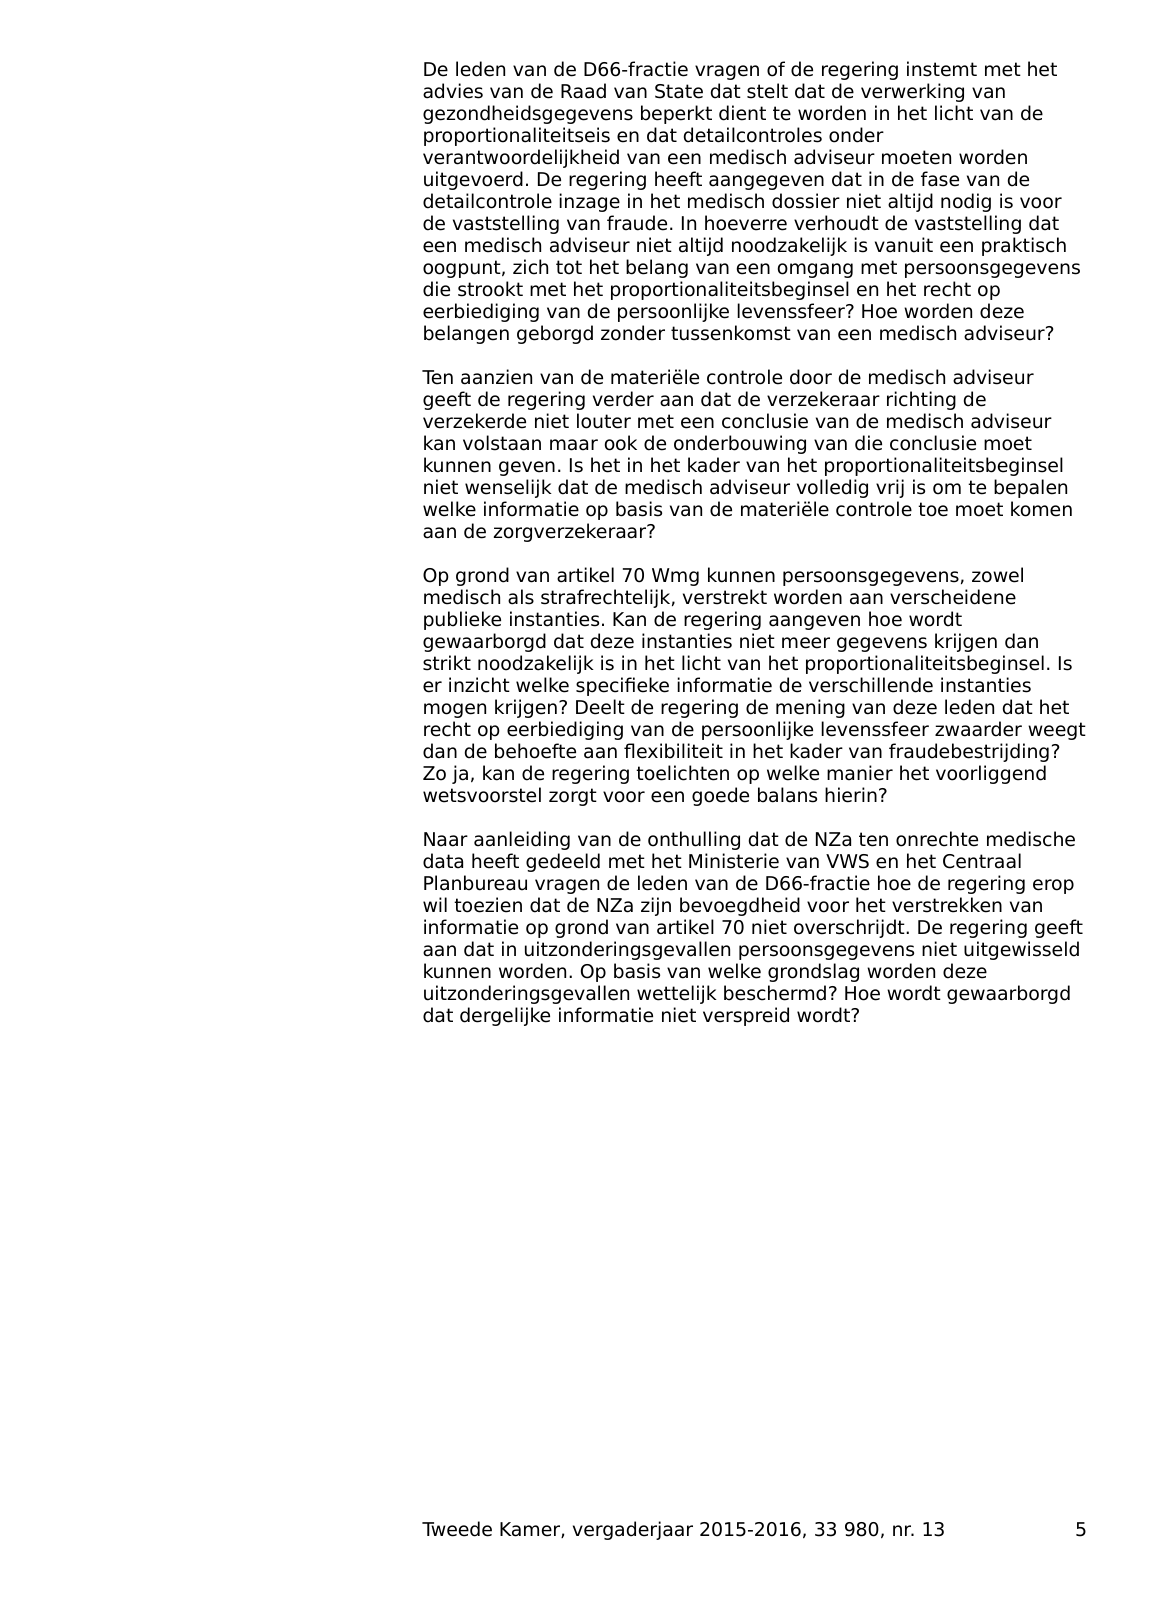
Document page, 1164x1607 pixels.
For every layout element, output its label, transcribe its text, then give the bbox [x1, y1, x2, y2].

text Op grond van artikel 70 Wmg kunnen persoonsgegevens, zowel medisch als strafrechtelijk, verstrekt worden aan verscheidene publieke instanties. Kan de regering aangeven hoe wordt gewaarborgd dat deze instanties niet meer gegevens krijgen dan strikt noodzakelijk is in het licht van het proportionaliteitsbeginsel. Is er inzicht welke specifieke informatie de verschillende instanties mogen krijgen? Deelt de regering de mening van deze leden dat het recht op eerbiediging van de persoonlijke levenssfeer zwaarder weegt dan de behoefte aan flexibiliteit in het kader van fraudebestrijding? Zo ja, kan de regering toelichten op welke manier het voorliggend wetsvoorstel zorgt voor een goede balans hierin? [422, 565, 1087, 807]
text Naar aanleiding van de onthulling dat de NZa ten onrechte medische data heeft gedeeld met het Ministerie van VWS en het Centraal Planbureau vragen de leden van de D66-fractie hoe de regering erop wil toezien dat de NZa zijn bevoegdheid voor het verstrekken van informatie op grond van artikel 70 niet overschrijdt. De regering geeft aan dat in uitzonderingsgevallen persoonsgegevens niet uitgewisseld kunnen worden. Op basis van welke grondslag worden deze uitzonderingsgevallen wettelijk beschermd? Hoe wordt gewaarborgd dat dergelijke informatie niet verspreid wordt? [422, 829, 1087, 1027]
text De leden van de D66-fractie vragen of de regering instemt met het advies van de Raad van State dat stelt dat de verwerking van gezondheidsgegevens beperkt dient te worden in het licht van de proportionaliteitseis en dat detailcontroles onder verantwoordelijkheid van een medisch adviseur moeten worden uitgevoerd. De regering heeft aangegeven dat in de fase van de detailcontrole inzage in het medisch dossier niet altijd nodig is voor de vaststelling van fraude. In hoeverre verhoudt de vaststelling dat een medisch adviseur niet altijd noodzakelijk is vanuit een praktisch oogpunt, zich tot het belang van een omgang met persoonsgegevens die strookt met het proportionaliteitsbeginsel en het recht op eerbiediging van de persoonlijke levenssfeer? Hoe worden deze belangen geborgd zonder tussenkomst van een medisch adviseur? [422, 59, 1087, 345]
text Ten aanzien van de materiële controle door de medisch adviseur geeft de regering verder aan dat de verzekeraar richting de verzekerde niet louter met een conclusie van de medisch adviseur kan volstaan maar ook de onderbouwing van die conclusie moet kunnen geven. Is het in het kader van het proportionaliteitsbeginsel niet wenselijk dat de medisch adviseur volledig vrij is om te bepalen welke informatie op basis van de materiële controle toe moet komen aan de zorgverzekeraar? [422, 367, 1087, 543]
